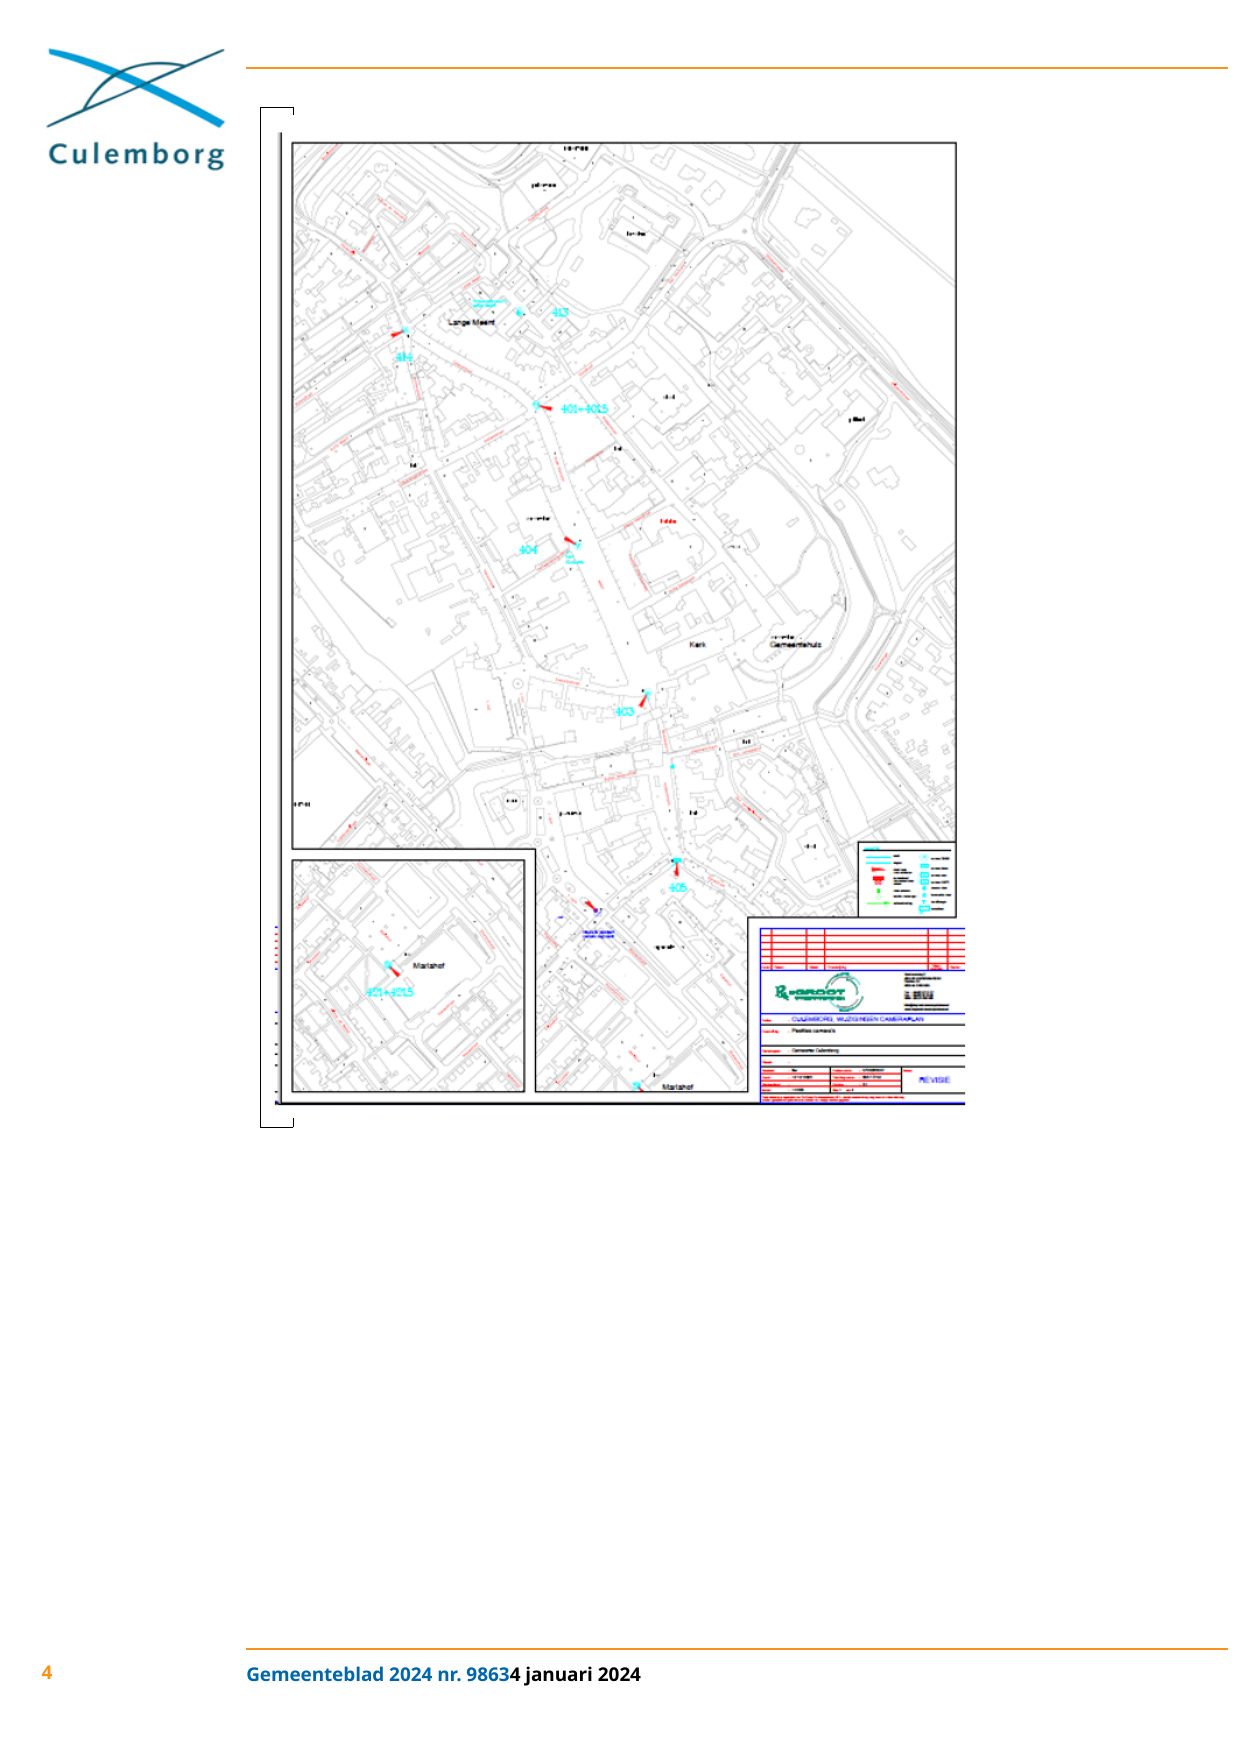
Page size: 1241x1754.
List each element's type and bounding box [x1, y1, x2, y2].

picture [268, 115, 978, 1118]
picture [41, 47, 231, 172]
